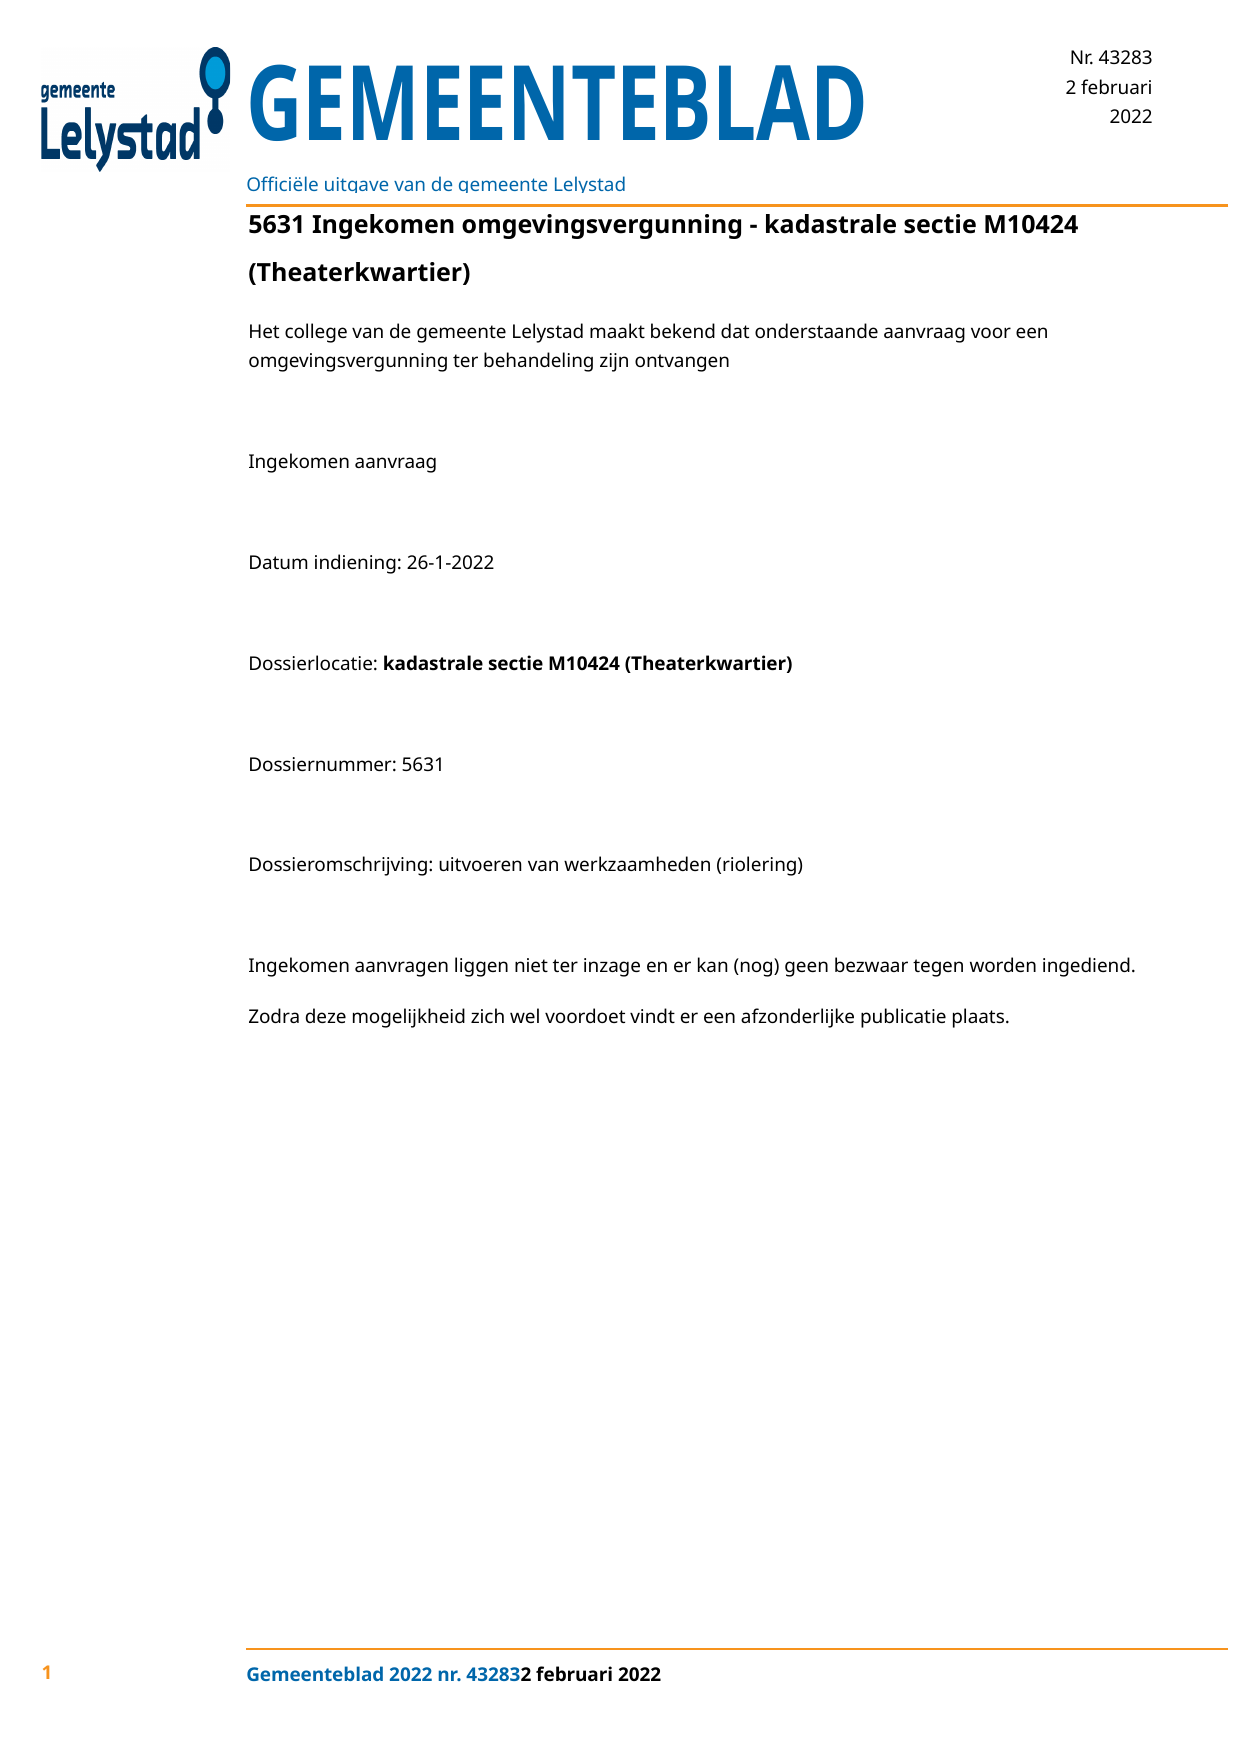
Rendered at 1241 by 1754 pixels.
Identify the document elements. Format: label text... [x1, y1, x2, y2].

text Dossierlocatie: kadastrale sectie M10424 (Theaterkwartier) [248, 650, 1152, 676]
text Dossieromschrijving: uitvoeren van werkzaamheden (riolering) [248, 852, 1152, 877]
text Zodra deze mogelijkheid zich wel voordoet vindt er een afzonderlijke publicatie plaats. [248, 1003, 1152, 1029]
text Datum indiening: 26-1-2022 [248, 549, 1152, 575]
text Dossiernummer: 5631 [248, 751, 1152, 777]
text Ingekomen aanvragen liggen niet ter inzage en er kan (nog) geen bezwaar tegen worden ingediend. [248, 952, 1152, 978]
text 5631 Ingekomen omgevingsvergunning - kadastrale sectie M10424 (Theaterkwartier) [248, 207, 1152, 288]
picture [41, 47, 231, 172]
text Het college van de gemeente Lelystad maakt bekend dat onderstaande aanvraag voor een omgevingsvergunning ter behandeling zijn ontvangen [248, 318, 1152, 373]
text Ingekomen aanvraag [248, 448, 1152, 474]
